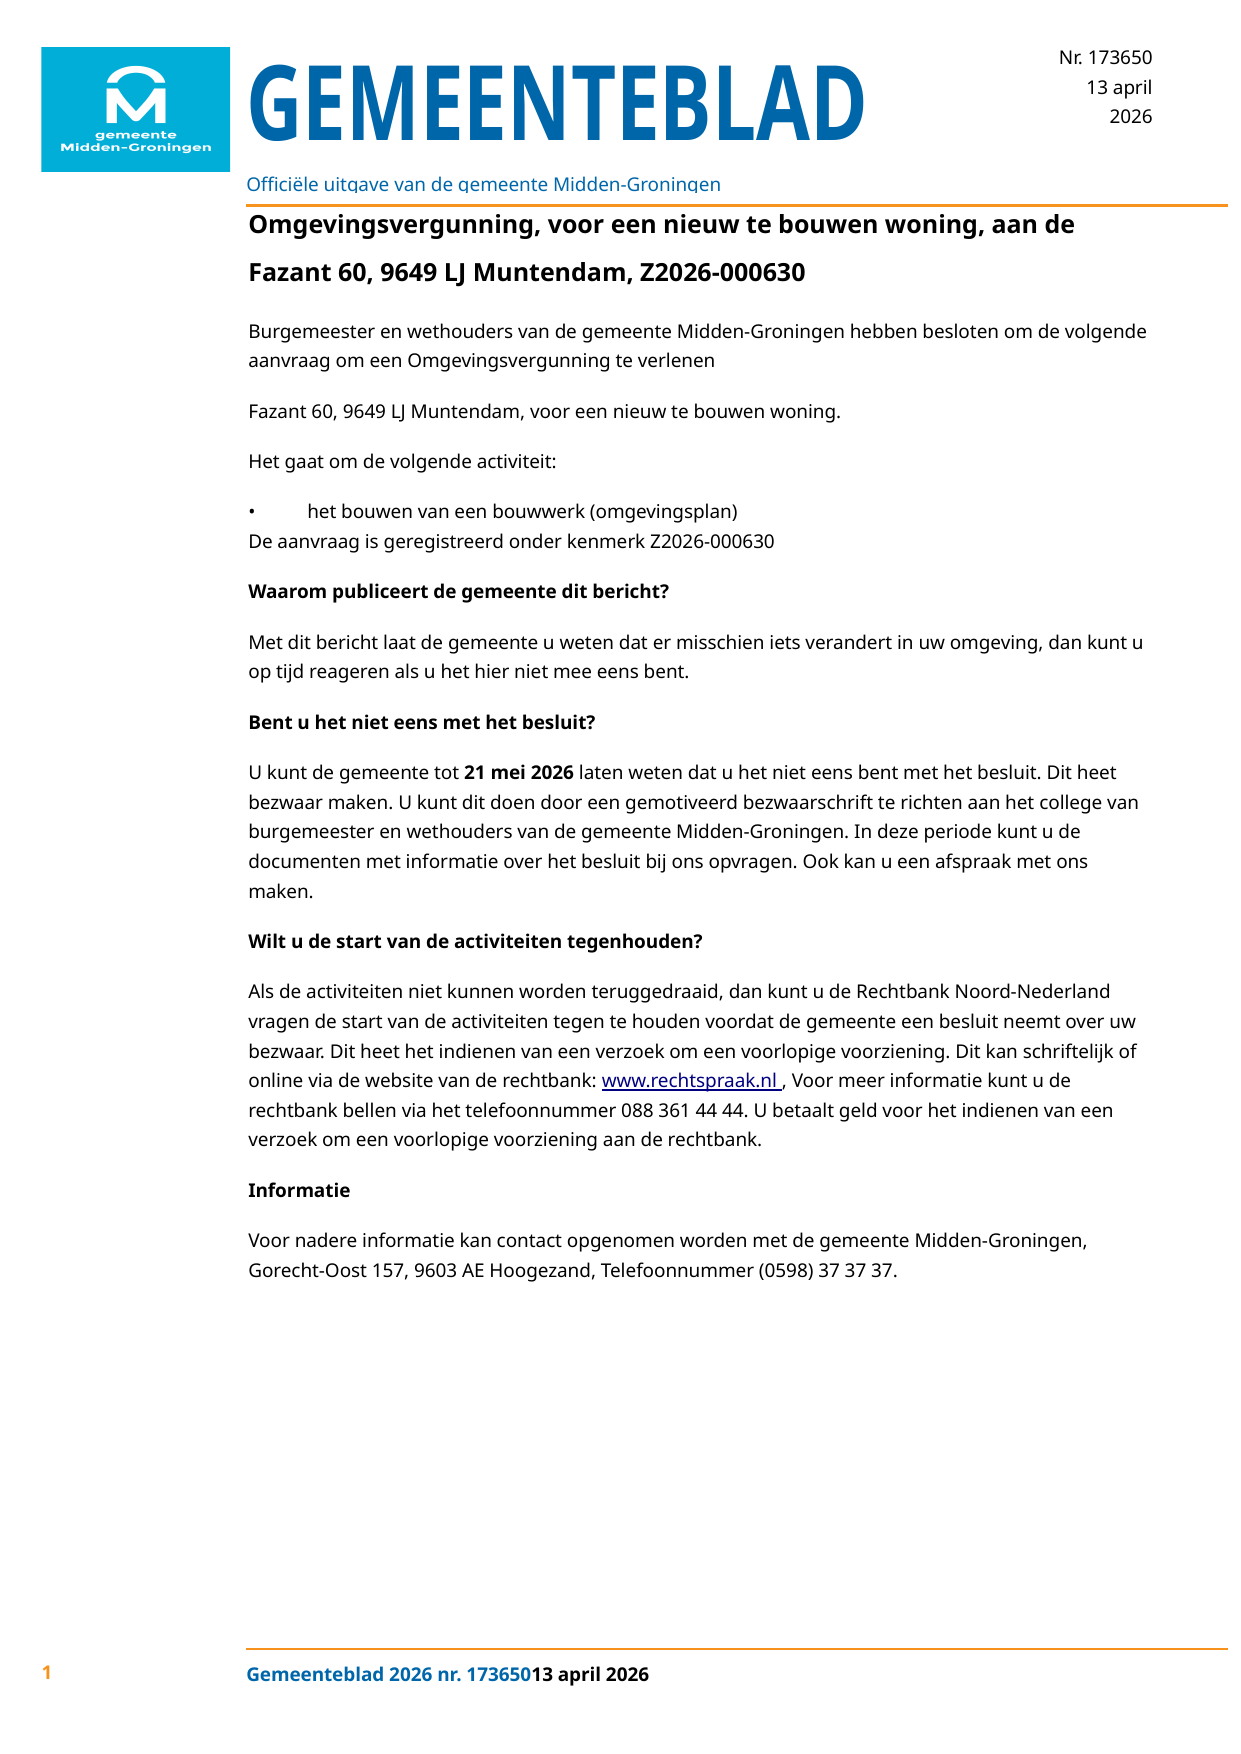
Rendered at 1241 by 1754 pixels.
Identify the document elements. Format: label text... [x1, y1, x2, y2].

text Als de activiteiten niet kunnen worden teruggedraaid, dan kunt u de Rechtbank Noord-Nederland vragen de start van de activiteiten tegen te houden voordat de gemeente een besluit neemt over uw bezwaar. Dit heet het indienen van een verzoek om een voorlopige voorziening. Dit kan schriftelijk of online via de website van de rechtbank: www.rechtspraak.nl , Voor meer informatie kunt u de rechtbank bellen via het telefoonnummer 088 361 44 44. U betaalt geld voor het indienen van een verzoek om een voorlopige voorziening aan de rechtbank. [248, 979, 1152, 1152]
text Waarom publiceert de gemeente dit bericht? [248, 579, 1152, 604]
text Het gaat om de volgende activiteit: [248, 448, 1152, 474]
picture [184, 146, 190, 153]
text Fazant 60, 9649 LJ Muntendam, voor een nieuw te bouwen woning. [248, 398, 1152, 424]
text Wilt u de start van de activiteiten tegenhouden? [248, 928, 1152, 954]
text Voor nadere informatie kan contact opgenomen worden met de gemeente Midden-Groningen, Gorecht-Oost 157, 9603 AE Hoogezand, Telefoonnummer (0598) 37 37 37. [248, 1227, 1152, 1283]
text Met dit bericht laat de gemeente u weten dat er misschien iets verandert in uw omgeving, dan kunt u op tijd reageren als u het hier niet mee eens bent. [248, 629, 1152, 684]
picture [108, 66, 164, 82]
text Burgemeester en wethouders van de gemeente Midden-Groningen hebben besloten om de volgende aanvraag om een Omgevingsvergunning te verlenen [248, 318, 1152, 373]
list het bouwen van een bouwwerk (omgevingsplan) [248, 499, 1152, 524]
text Informatie [248, 1177, 1152, 1203]
text U kunt de gemeente tot 21 mei 2026 laten weten dat u het niet eens bent met het besluit. Dit heet bezwaar maken. U kunt dit doen door een gemotiveerd bezwaarschrift te richten aan het college van burgemeester en wethouders van de gemeente Midden-Groningen. In deze periode kunt u de documenten met informatie over het besluit bij ons opvragen. Ook kan u een afspraak met ons maken. [248, 759, 1152, 904]
text Omgevingsvergunning, voor een nieuw te bouwen woning, aan de Fazant 60, 9649 LJ Muntendam, Z2026-000630 [248, 207, 1152, 288]
text De aanvraag is geregistreerd onder kenmerk Z2026-000630 [248, 528, 1152, 554]
text Bent u het niet eens met het besluit? [248, 709, 1152, 735]
picture [107, 89, 165, 122]
